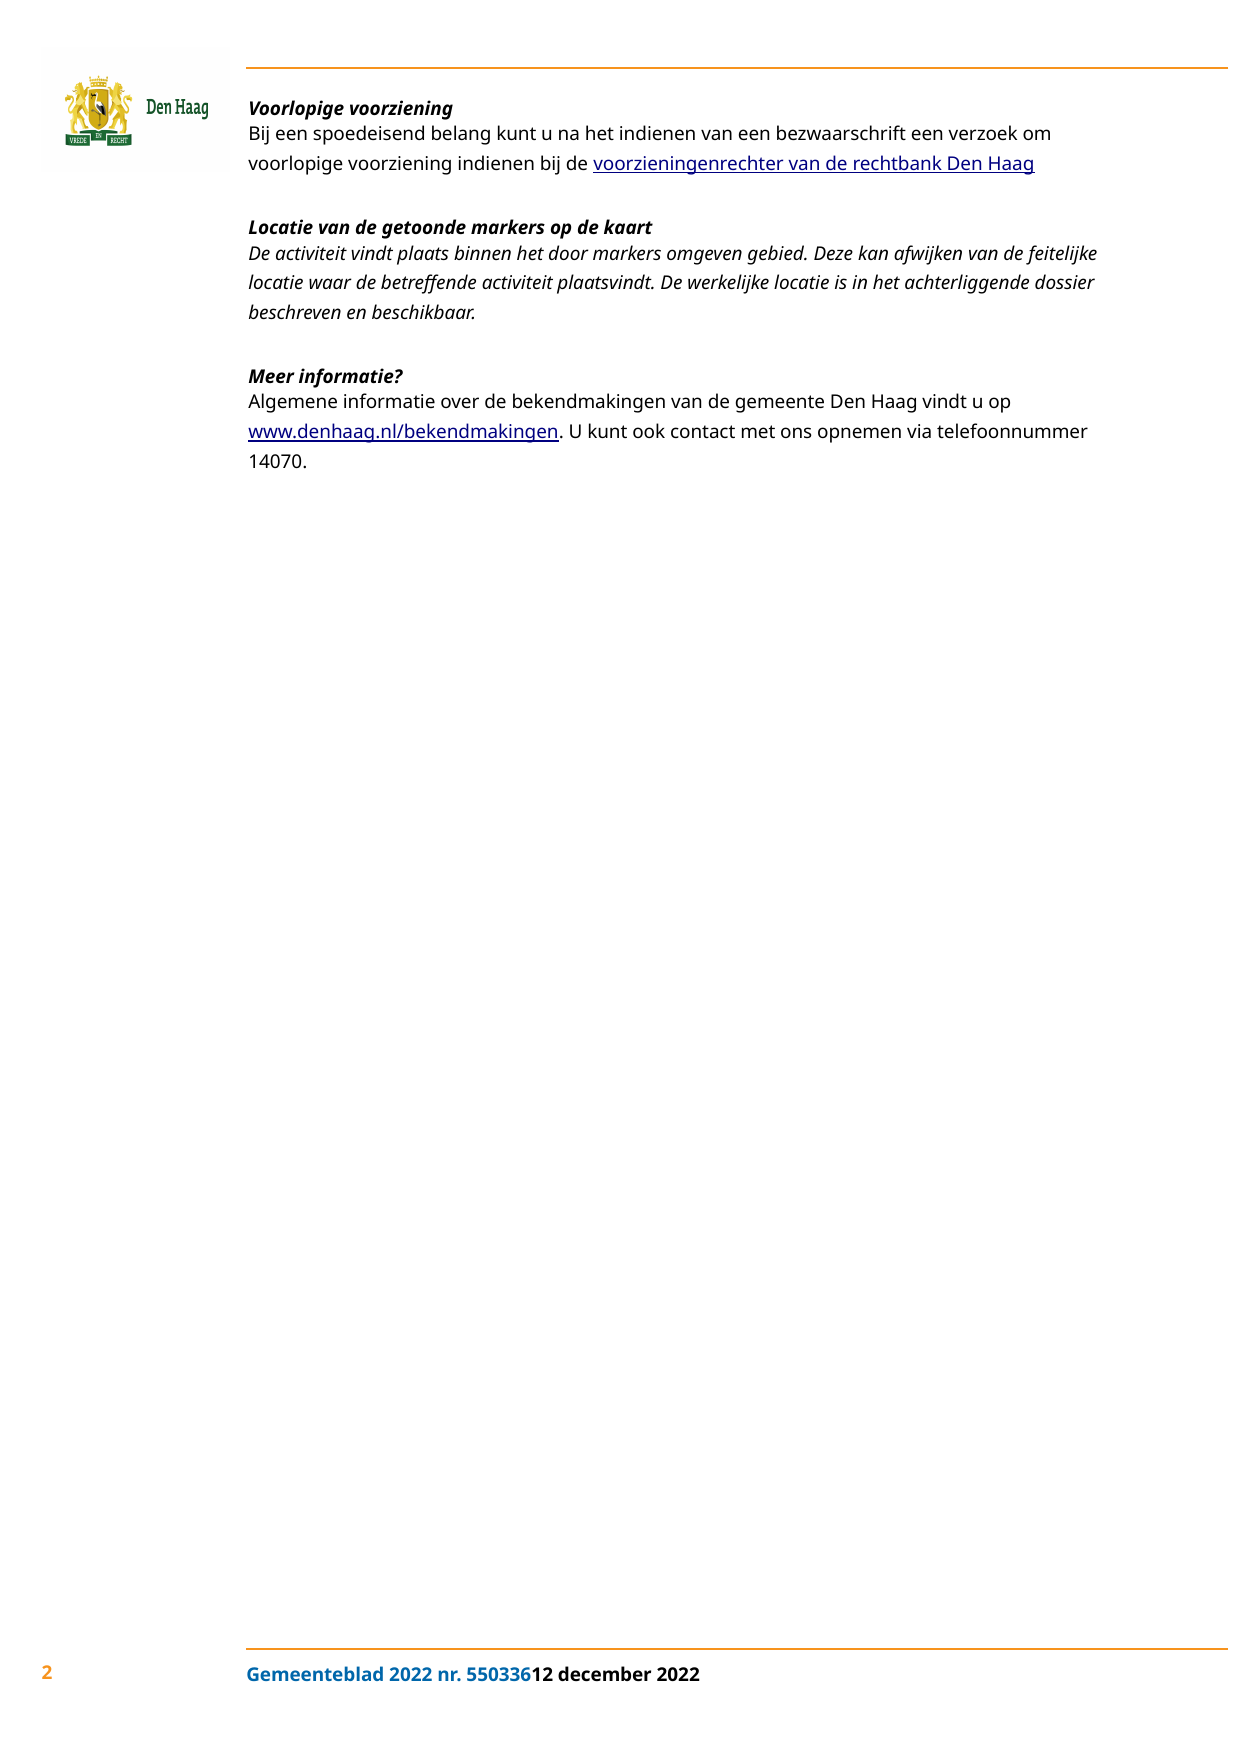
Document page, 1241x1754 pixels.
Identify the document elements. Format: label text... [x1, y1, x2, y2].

text Voorlopige voorziening [248, 95, 1152, 121]
text Locatie van de getoonde markers op de kaart [248, 214, 1152, 240]
picture [41, 47, 231, 172]
text Meer informatie? [248, 363, 1152, 389]
text Bij een spoedeisend belang kunt u na het indienen van een bezwaarschrift een verzoek om voorlopige voorziening indienen bij de voorzieningenrechter van de rechtbank Den Haag [248, 121, 1152, 176]
text De activiteit vindt plaats binnen het door markers omgeven gebied. Deze kan afwijken van de feitelijke locatie waar de betreffende activiteit plaatsvindt. De werkelijke locatie is in het achterliggende dossier beschreven en beschikbaar. [248, 240, 1152, 325]
text Algemene informatie over de bekendmakingen van de gemeente Den Haag vindt u op www.denhaag.nl/bekendmakingen. U kunt ook contact met ons opnemen via telefoonnummer 14070. [248, 389, 1152, 473]
